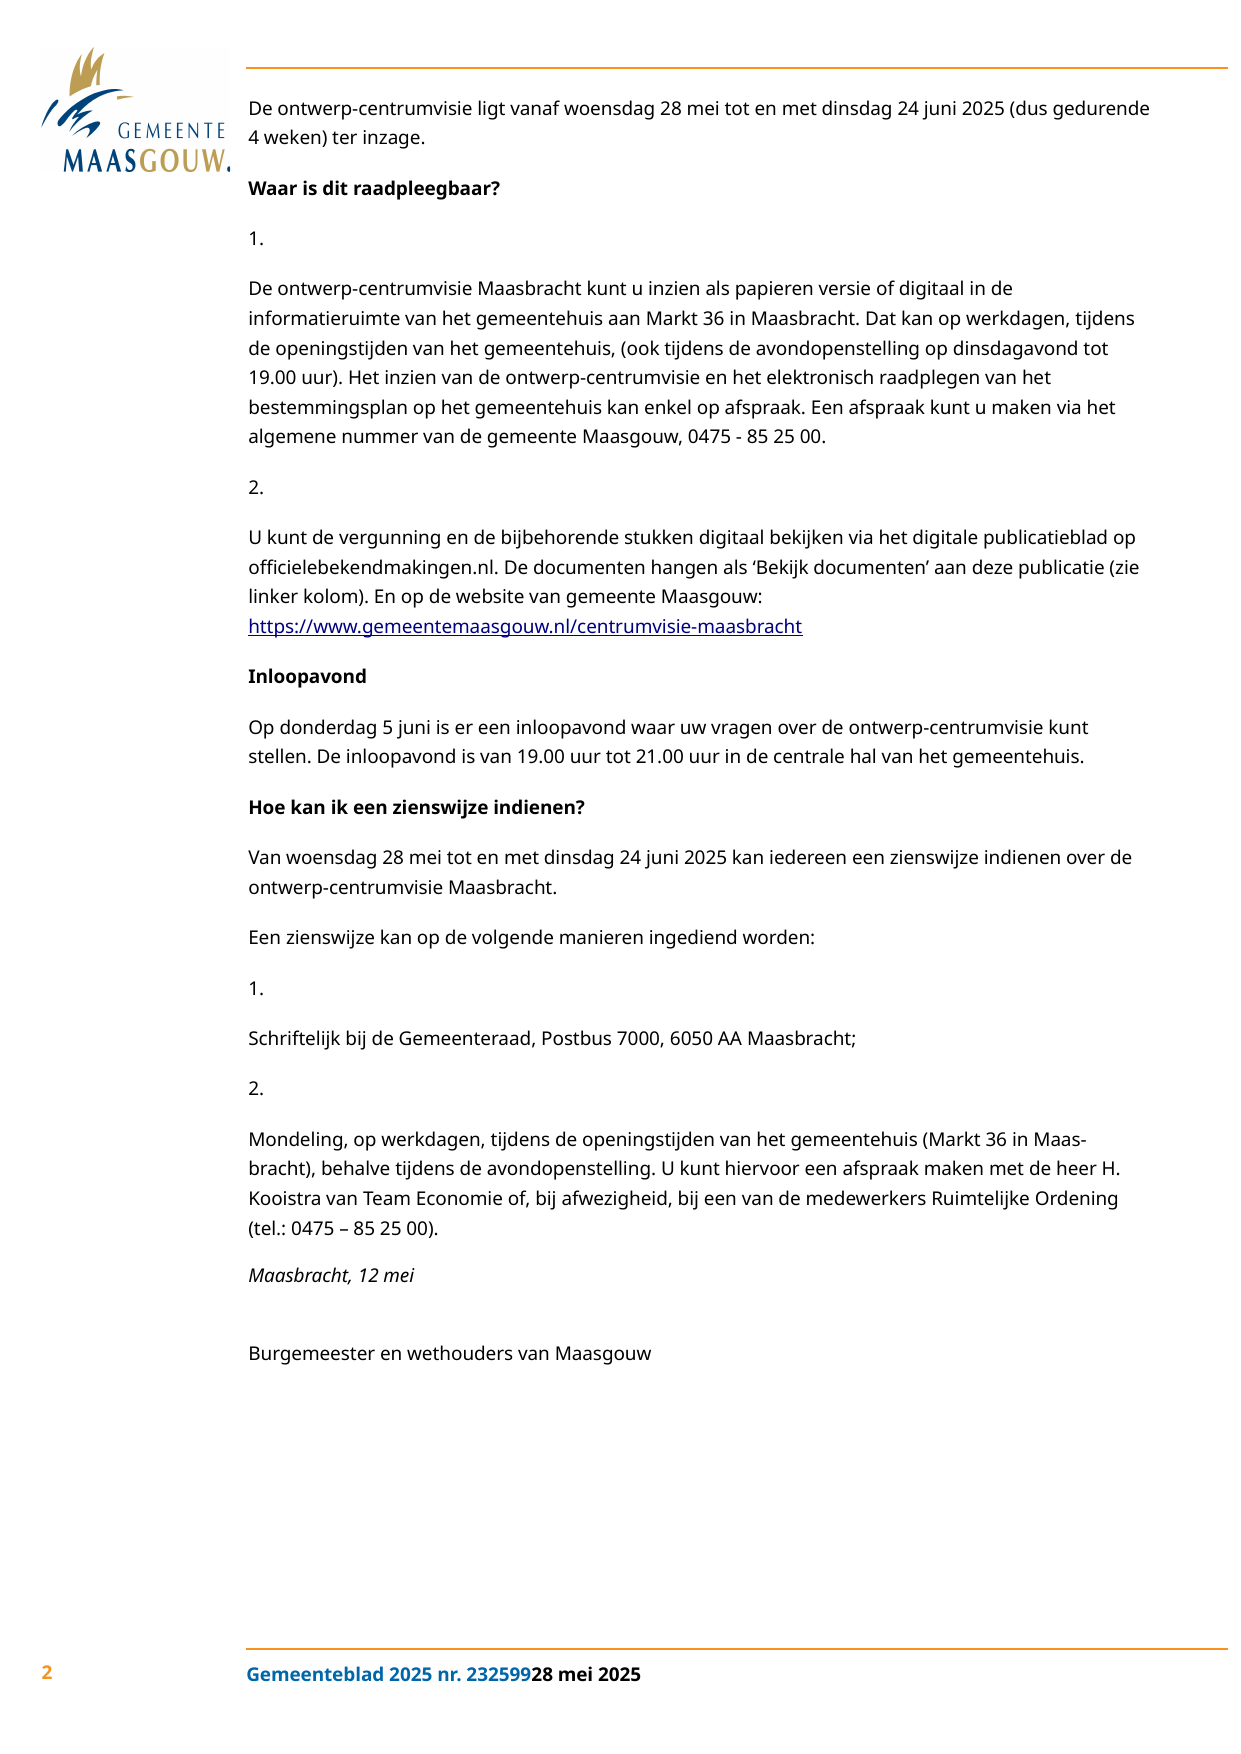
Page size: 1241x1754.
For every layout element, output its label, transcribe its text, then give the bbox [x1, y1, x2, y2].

text Schriftelijk bij de Gemeenteraad, Postbus 7000, 6050 AA Maasbracht; [248, 1025, 1152, 1051]
text 1. [248, 225, 1152, 251]
text Op donderdag 5 juni is er een inloopavond waar uw vragen over de ontwerp-centrumvisie kunt stellen. De inloopavond is van 19.00 uur tot 21.00 uur in de centrale hal van het gemeentehuis. [248, 714, 1152, 769]
text U kunt de vergunning en de bijbehorende stukken digitaal bekijken via het digitale publicatieblad op officielebekendmakingen.nl. De documenten hangen als ‘Bekijk documenten’ aan deze publicatie (zie linker kolom). En op de website van gemeente Maasgouw: https://www.gemeentemaasgouw.nl/centrumvisie-maasbracht [248, 524, 1152, 639]
picture [41, 47, 231, 172]
text Een zienswijze kan op de volgende manieren ingediend worden: [248, 924, 1152, 950]
text Inloopavond [248, 663, 1152, 689]
text Mondeling, op werkdagen, tijdens de openingstijden van het gemeentehuis (Markt 36 in Maas- bracht), behalve tijdens de avondopenstelling. U kunt hiervoor een afspraak maken met de heer H. Kooistra van Team Economie of, bij afwezigheid, bij een van de medewerkers Ruimtelijke Ordening (tel.: 0475 – 85 25 00). [248, 1126, 1152, 1241]
text De ontwerp-centrumvisie ligt vanaf woensdag 28 mei tot en met dinsdag 24 juni 2025 (dus gedurende 4 weken) ter inzage. [248, 95, 1152, 150]
text 1. [248, 975, 1152, 1001]
text Hoe kan ik een zienswijze indienen? [248, 794, 1152, 820]
text Maasbracht, 12 mei [248, 1263, 1152, 1288]
text Burgemeester en wethouders van Maasgouw [248, 1340, 1152, 1366]
text 2. [248, 1076, 1152, 1101]
text 2. [248, 474, 1152, 500]
text De ontwerp-centrumvisie Maasbracht kunt u inzien als papieren versie of digitaal in de informatieruimte van het gemeentehuis aan Markt 36 in Maasbracht. Dat kan op werkdagen, tijdens de openingstijden van het gemeentehuis, (ook tijdens de avondopenstelling op dinsdagavond tot 19.00 uur). Het inzien van de ontwerp-centrumvisie en het elektronisch raadplegen van het bestemmingsplan op het gemeentehuis kan enkel op afspraak. Een afspraak kunt u maken via het algemene nummer van de gemeente Maasgouw, 0475 - 85 25 00. [248, 276, 1152, 449]
text Waar is dit raadpleegbaar? [248, 175, 1152, 201]
text Van woensdag 28 mei tot en met dinsdag 24 juni 2025 kan iedereen een zienswijze indienen over de ontwerp-centrumvisie Maasbracht. [248, 844, 1152, 900]
